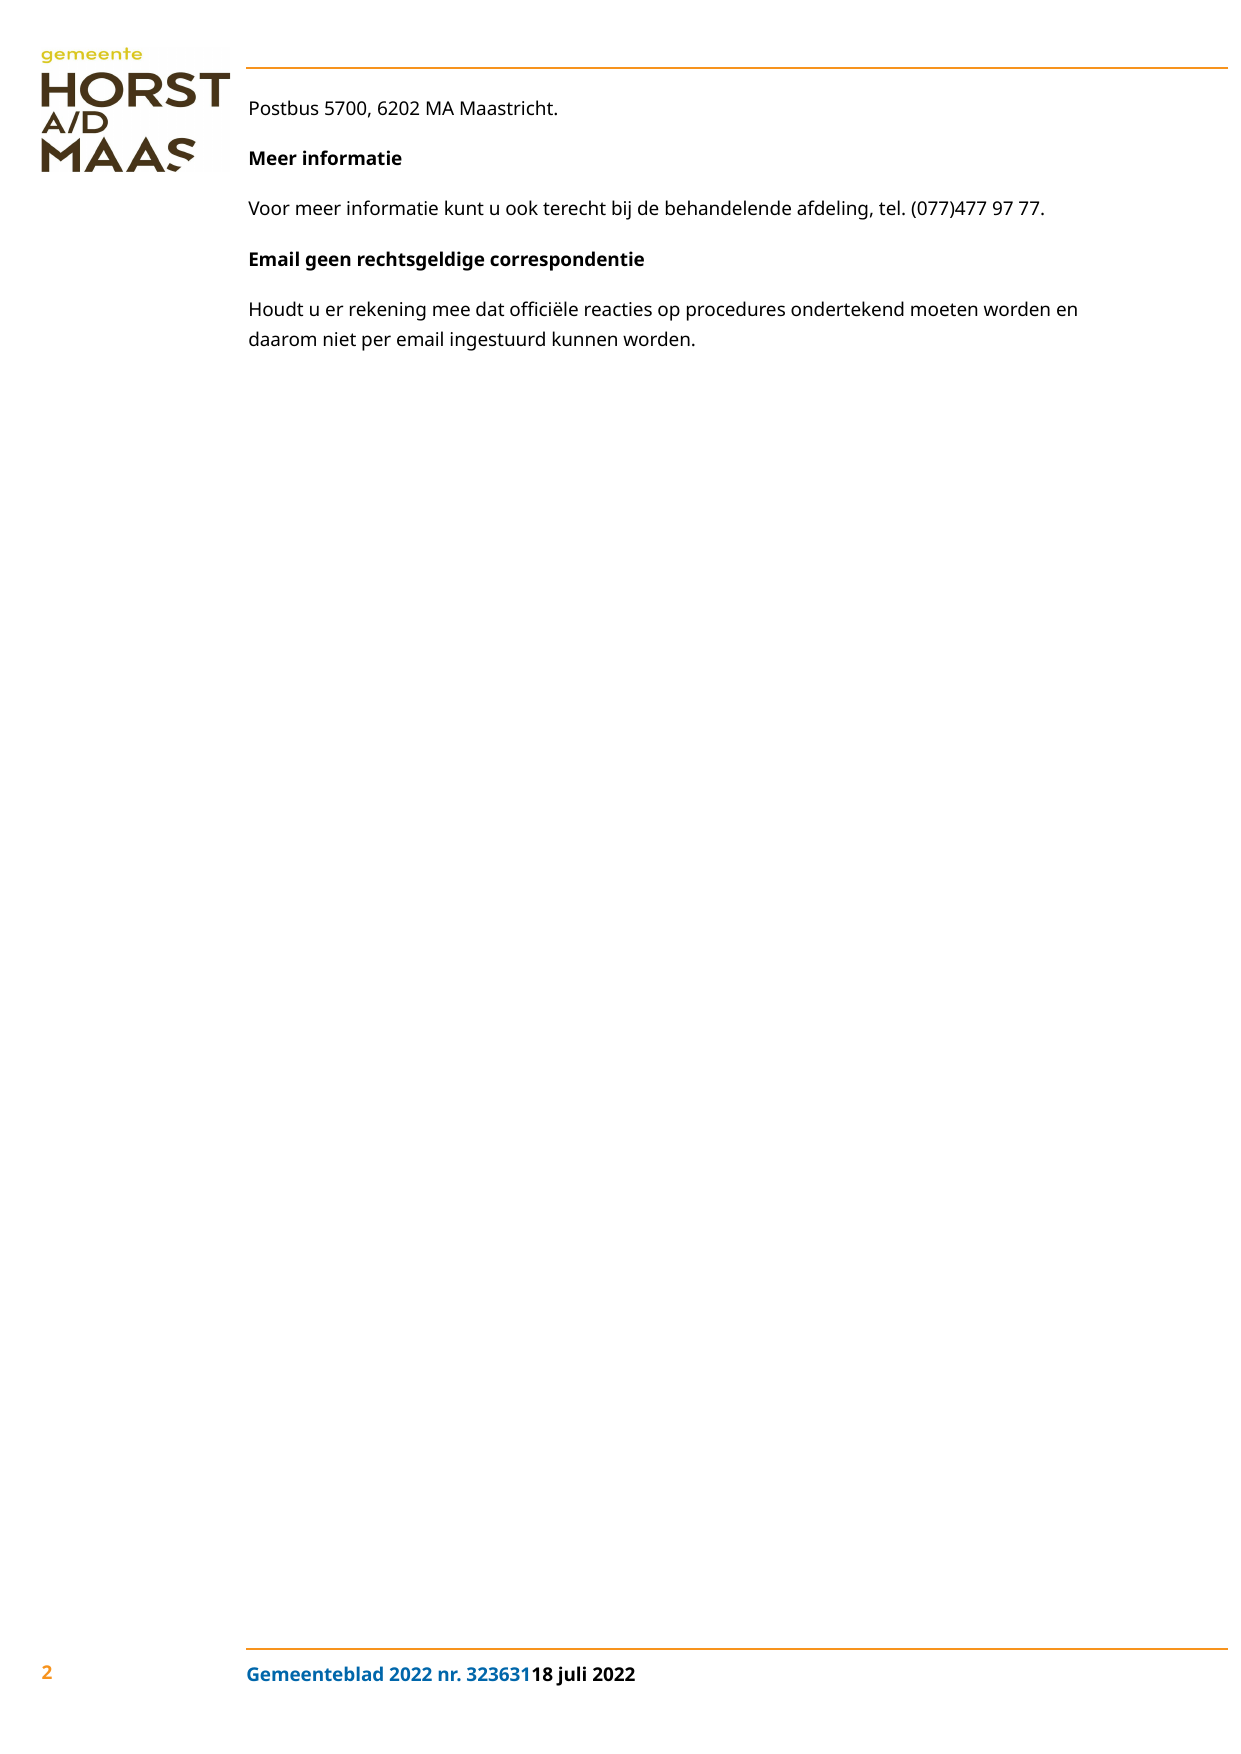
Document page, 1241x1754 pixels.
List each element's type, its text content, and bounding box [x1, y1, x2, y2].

text Meer informatie [248, 145, 1152, 171]
text Houdt u er rekening mee dat officiële reacties op procedures ondertekend moeten worden en daarom niet per email ingestuurd kunnen worden. [248, 296, 1152, 352]
text Postbus 5700, 6202 MA Maastricht. [248, 95, 1152, 121]
text Voor meer informatie kunt u ook terecht bij de behandelende afdeling, tel. (077)477 97 77. [248, 196, 1152, 221]
text Email geen rechtsgeldige correspondentie [248, 246, 1152, 272]
picture [41, 47, 231, 172]
